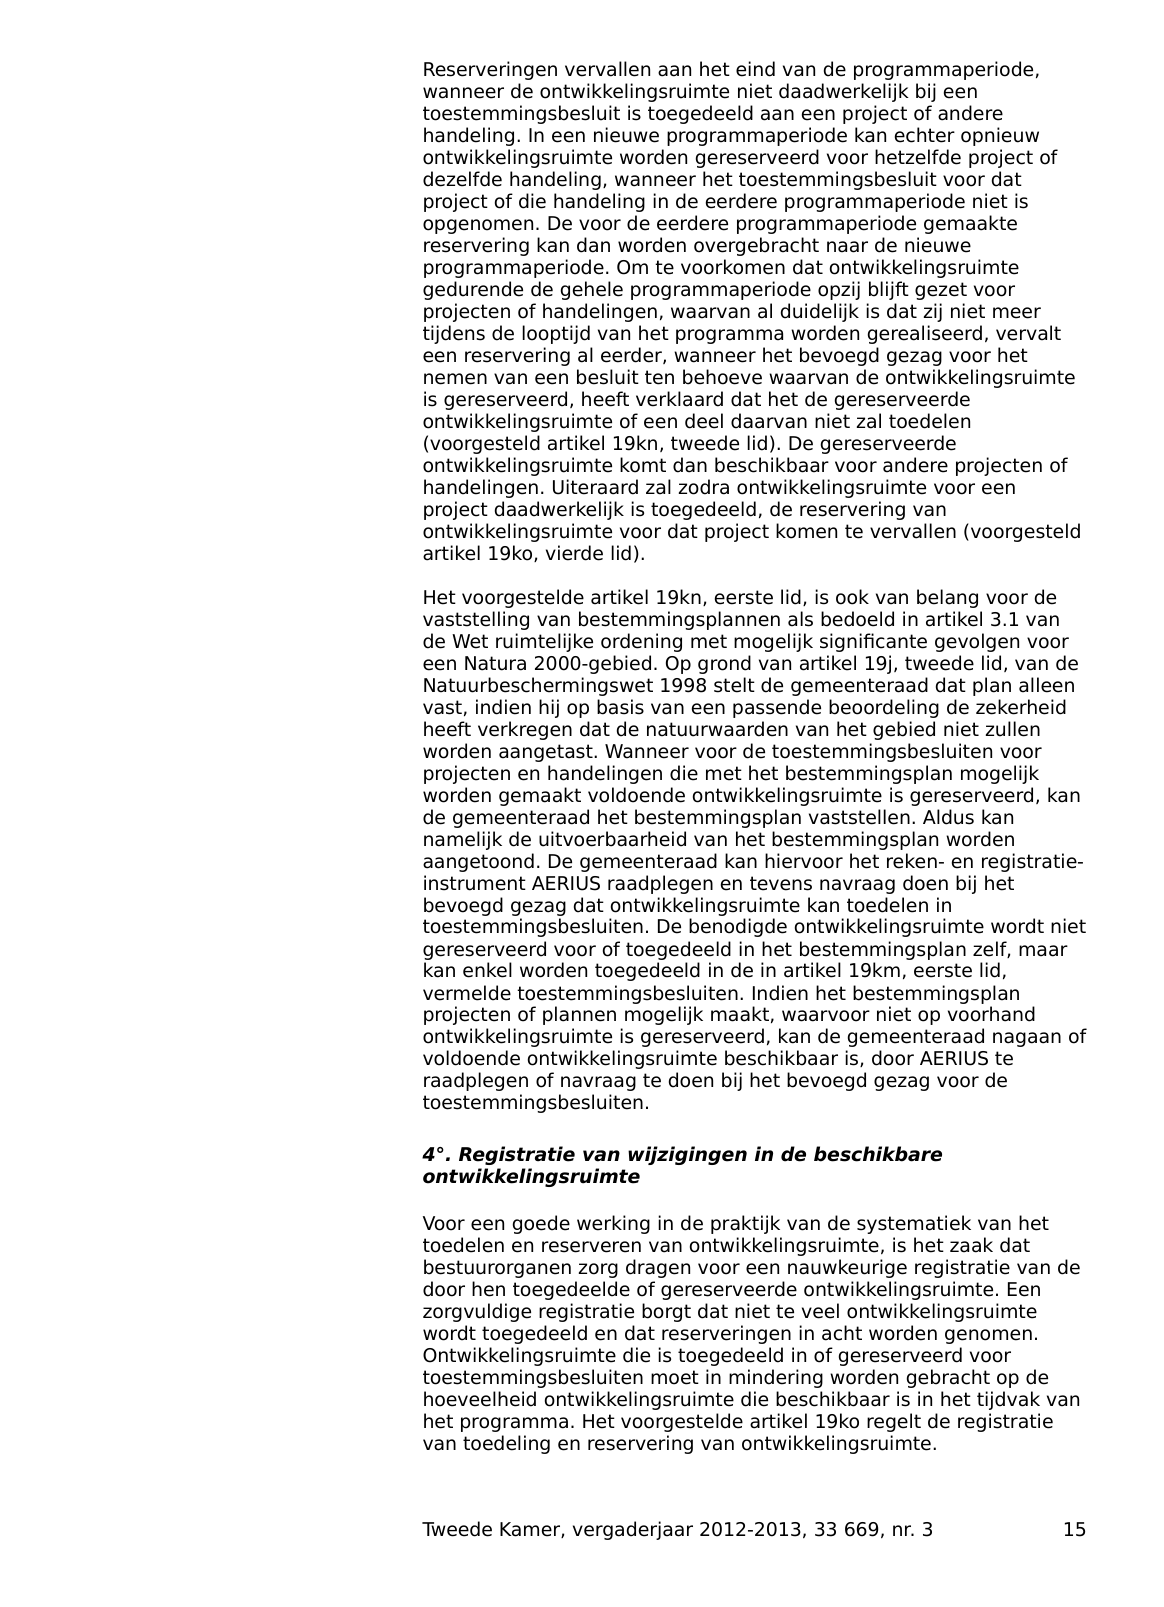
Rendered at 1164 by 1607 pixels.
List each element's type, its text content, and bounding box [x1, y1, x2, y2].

text Voor een goede werking in de praktijk van de systematiek van het toedelen en reserveren van ontwikkelingsruimte, is het zaak dat bestuurorganen zorg dragen voor een nauwkeurige registratie van de door hen toegedeelde of gereserveerde ontwikkelingsruimte. Een zorgvuldige registratie borgt dat niet te veel ontwikkelingsruimte wordt toegedeeld en dat reserveringen in acht worden genomen. [422, 1213, 1087, 1345]
text Ontwikkelingsruimte die is toegedeeld in of gereserveerd voor toestemmingsbesluiten moet in mindering worden gebracht op de hoeveelheid ontwikkelingsruimte die beschikbaar is in het tijdvak van het programma. Het voorgestelde artikel 19ko regelt de registratie van toedeling en reservering van ontwikkelingsruimte. [422, 1345, 1087, 1455]
text Reserveringen vervallen aan het eind van de programmaperiode, wanneer de ontwikkelingsruimte niet daadwerkelijk bij een toestemmingsbesluit is toegedeeld aan een project of andere handeling. In een nieuwe programmaperiode kan echter opnieuw ontwikkelingsruimte worden gereserveerd voor hetzelfde project of dezelfde handeling, wanneer het toestemmingsbesluit voor dat project of die handeling in de eerdere programmaperiode niet is opgenomen. De voor de eerdere programmaperiode gemaakte reservering kan dan worden overgebracht naar de nieuwe programmaperiode. Om te voorkomen dat ontwikkelingsruimte gedurende de gehele programmaperiode opzij blijft gezet voor projecten of handelingen, waarvan al duidelijk is dat zij niet meer tijdens de looptijd van het programma worden gerealiseerd, vervalt een reservering al eerder, wanneer het bevoegd gezag voor het nemen van een besluit ten behoeve waarvan de ontwikkelingsruimte is gereserveerd, heeft verklaard dat het de gereserveerde ontwikkelingsruimte of een deel daarvan niet zal toedelen (voorgesteld artikel 19kn, tweede lid). De gereserveerde ontwikkelingsruimte komt dan beschikbaar voor andere projecten of handelingen. Uiteraard zal zodra ontwikkelingsruimte voor een project daadwerkelijk is toegedeeld, de reservering van ontwikkelingsruimte voor dat project komen te vervallen (voorgesteld artikel 19ko, vierde lid). [422, 59, 1087, 564]
text Het voorgestelde artikel 19kn, eerste lid, is ook van belang voor de vaststelling van bestemmingsplannen als bedoeld in artikel 3.1 van de Wet ruimtelijke ordening met mogelijk significante gevolgen voor een Natura 2000-gebied. Op grond van artikel 19j, tweede lid, van de Natuurbeschermingswet 1998 stelt de gemeenteraad dat plan alleen vast, indien hij op basis van een passende beoordeling de zekerheid heeft verkregen dat de natuurwaarden van het gebied niet zullen worden aangetast. Wanneer voor de toestemmingsbesluiten voor projecten en handelingen die met het bestemmingsplan mogelijk worden gemaakt voldoende ontwikkelingsruimte is gereserveerd, kan de gemeenteraad het bestemmingsplan vaststellen. Aldus kan namelijk de uitvoerbaarheid van het bestemmingsplan worden aangetoond. De gemeenteraad kan hiervoor het reken- en registratie-instrument AERIUS raadplegen en tevens navraag doen bij het bevoegd gezag dat ontwikkelingsruimte kan toedelen in toestemmingsbesluiten. De benodigde ontwikkelingsruimte wordt niet gereserveerd voor of toegedeeld in het bestemmingsplan zelf, maar kan enkel worden toegedeeld in de in artikel 19km, eerste lid, vermelde toestemmingsbesluiten. Indien het bestemmingsplan projecten of plannen mogelijk maakt, waarvoor niet op voorhand ontwikkelingsruimte is gereserveerd, kan de gemeenteraad nagaan of voldoende ontwikkelingsruimte beschikbaar is, door AERIUS te raadplegen of navraag te doen bij het bevoegd gezag voor de toestemmingsbesluiten. [422, 587, 1087, 1114]
subtitle 4°. Registratie van wijzigingen in de beschikbare ontwikkelingsruimte [422, 1144, 1087, 1188]
